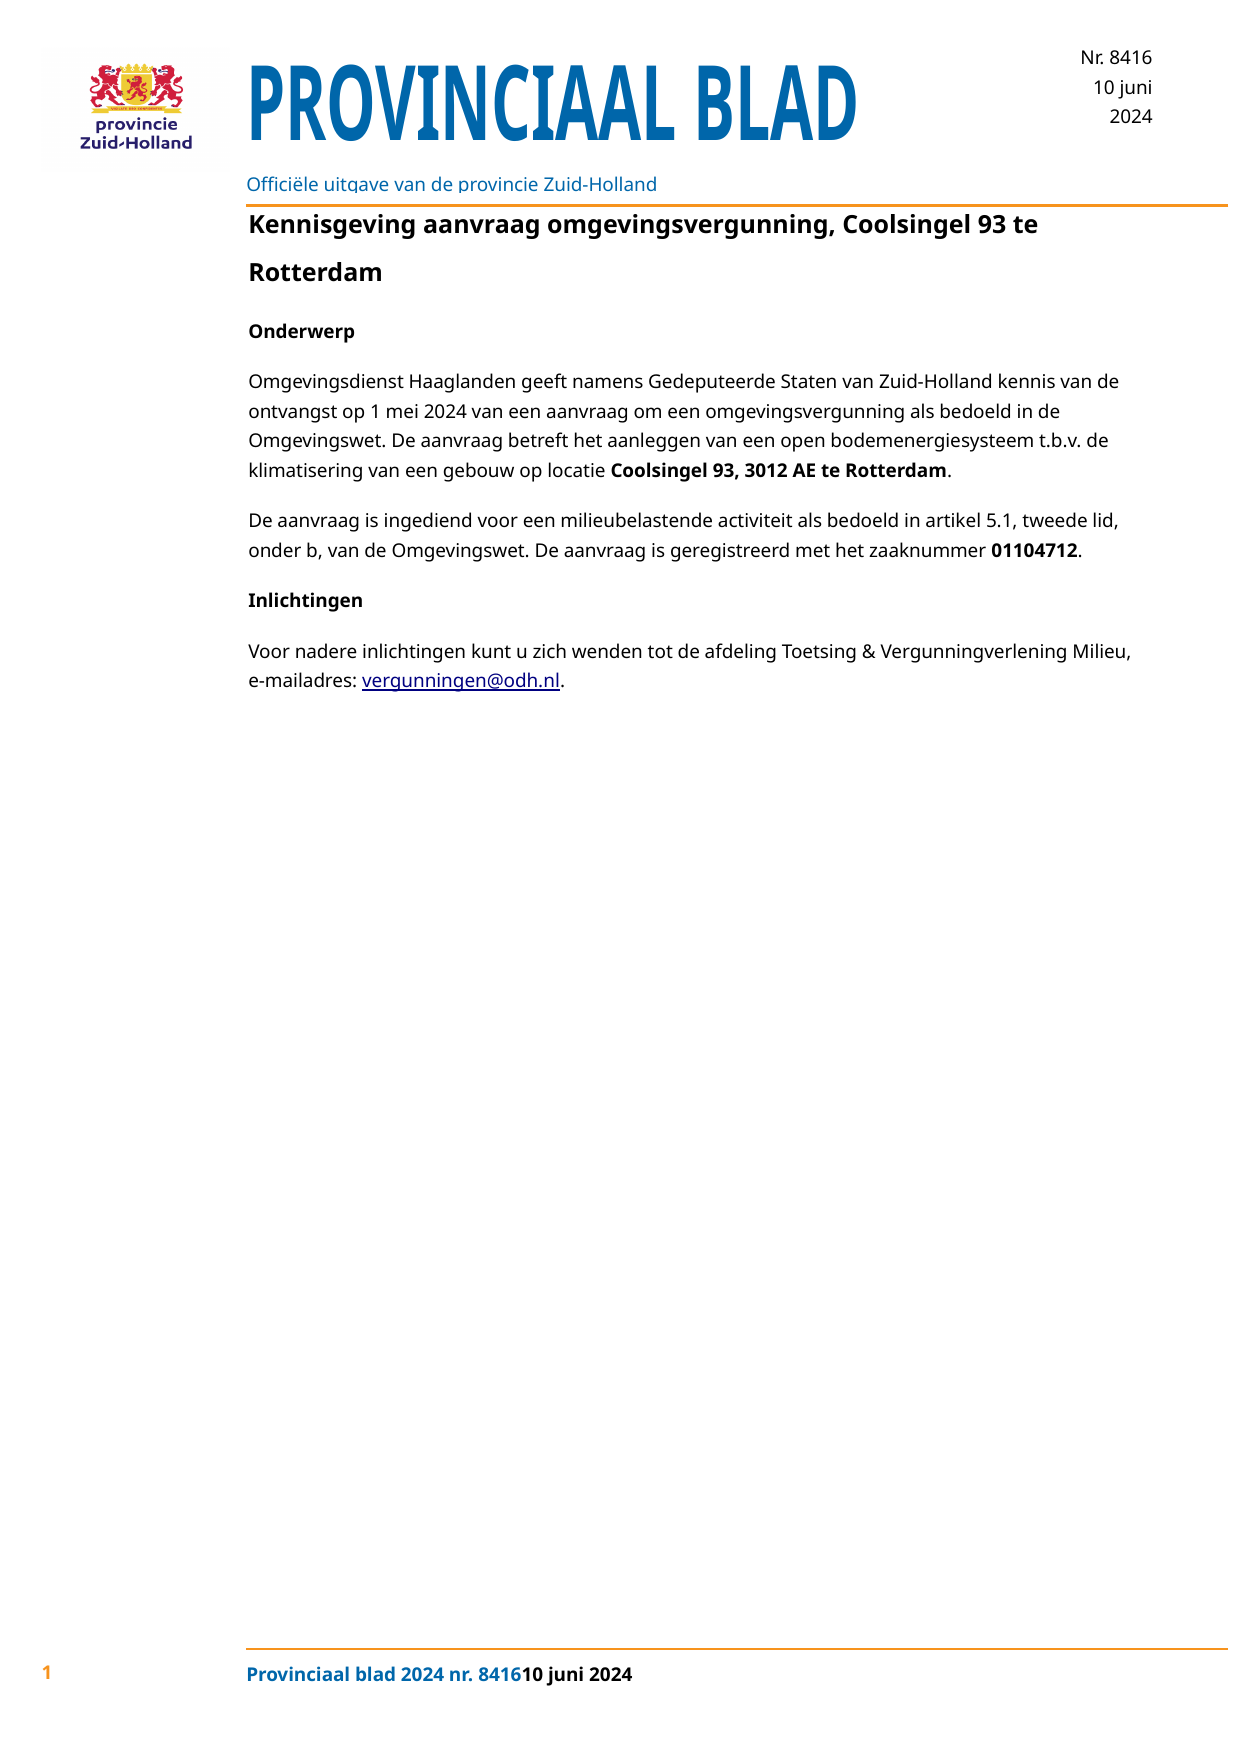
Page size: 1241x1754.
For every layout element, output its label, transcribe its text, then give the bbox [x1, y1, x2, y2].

text Omgevingsdienst Haaglanden geeft namens Gedeputeerde Staten van Zuid-Holland kennis van de ontvangst op 1 mei 2024 van een aanvraag om een omgevingsvergunning als bedoeld in de Omgevingswet. De aanvraag betreft het aanleggen van een open bodemenergiesysteem t.b.v. de klimatisering van een gebouw op locatie Coolsingel 93, 3012 AE te Rotterdam. [248, 368, 1152, 483]
text Voor nadere inlichtingen kunt u zich wenden tot de afdeling Toetsing & Vergunningverlening Milieu, e-mailadres: vergunningen@odh.nl. [248, 638, 1152, 693]
picture [41, 47, 231, 172]
text De aanvraag is ingediend voor een milieubelastende activiteit als bedoeld in artikel 5.1, tweede lid, onder b, van de Omgevingswet. De aanvraag is geregistreerd met het zaaknummer 01104712. [248, 507, 1152, 563]
text Inlichtingen [248, 587, 1152, 613]
text Onderwerp [248, 318, 1152, 344]
text Kennisgeving aanvraag omgevingsvergunning, Coolsingel 93 te Rotterdam [248, 207, 1152, 288]
